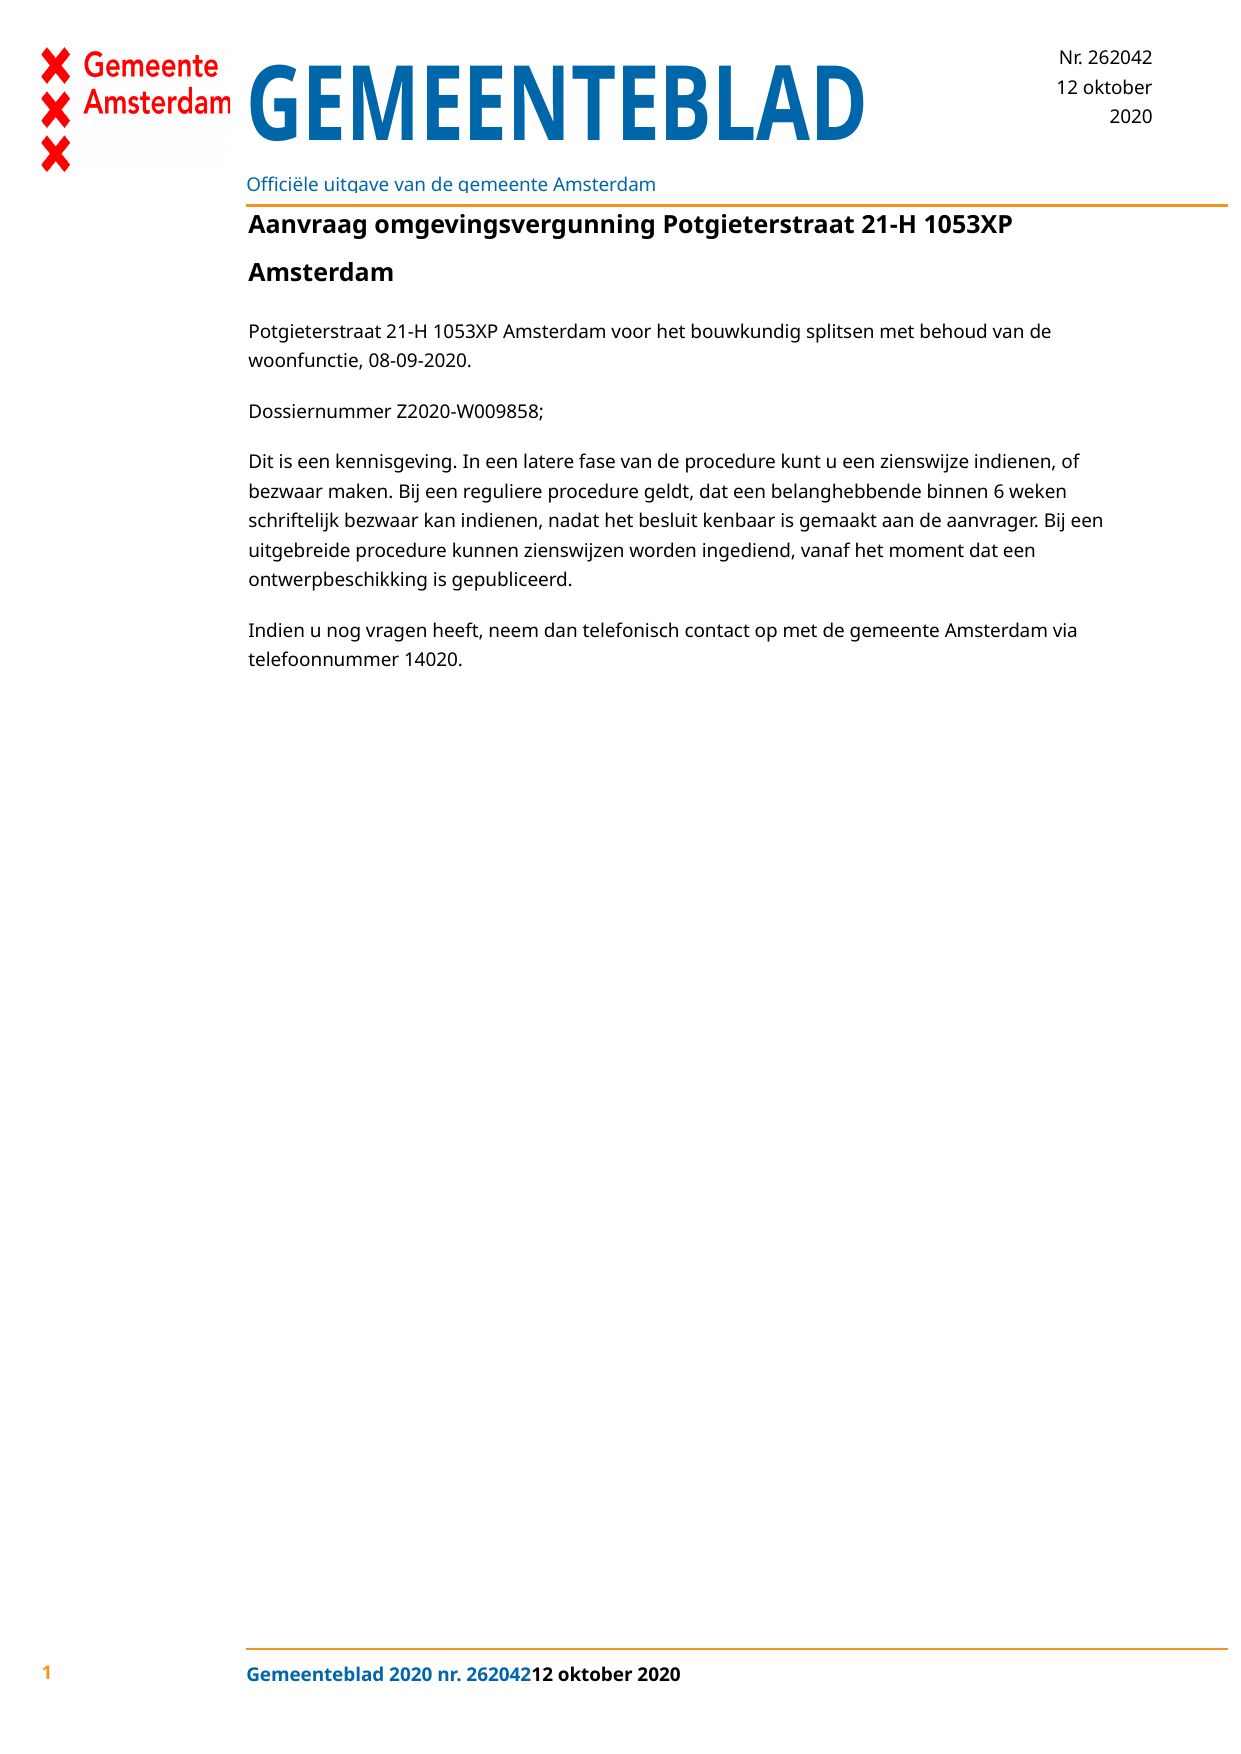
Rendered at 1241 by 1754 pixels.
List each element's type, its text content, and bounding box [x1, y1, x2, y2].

text Indien u nog vragen heeft, neem dan telefonisch contact op met de gemeente Amsterdam via telefoonnummer 14020. [248, 617, 1152, 672]
picture [41, 47, 231, 172]
text Dit is een kennisgeving. In een latere fase van de procedure kunt u een zienswijze indienen, of bezwaar maken. Bij een reguliere procedure geldt, dat een belanghebbende binnen 6 weken schriftelijk bezwaar kan indienen, nadat het besluit kenbaar is gemaakt aan de aanvrager. Bij een uitgebreide procedure kunnen zienswijzen worden ingediend, vanaf het moment dat een ontwerpbeschikking is gepubliceerd. [248, 448, 1152, 592]
text Aanvraag omgevingsvergunning Potgieterstraat 21-H 1053XP Amsterdam [248, 207, 1152, 288]
text Potgieterstraat 21-H 1053XP Amsterdam voor het bouwkundig splitsen met behoud van de woonfunctie, 08-09-2020. [248, 318, 1152, 373]
text Dossiernummer Z2020-W009858; [248, 398, 1152, 424]
